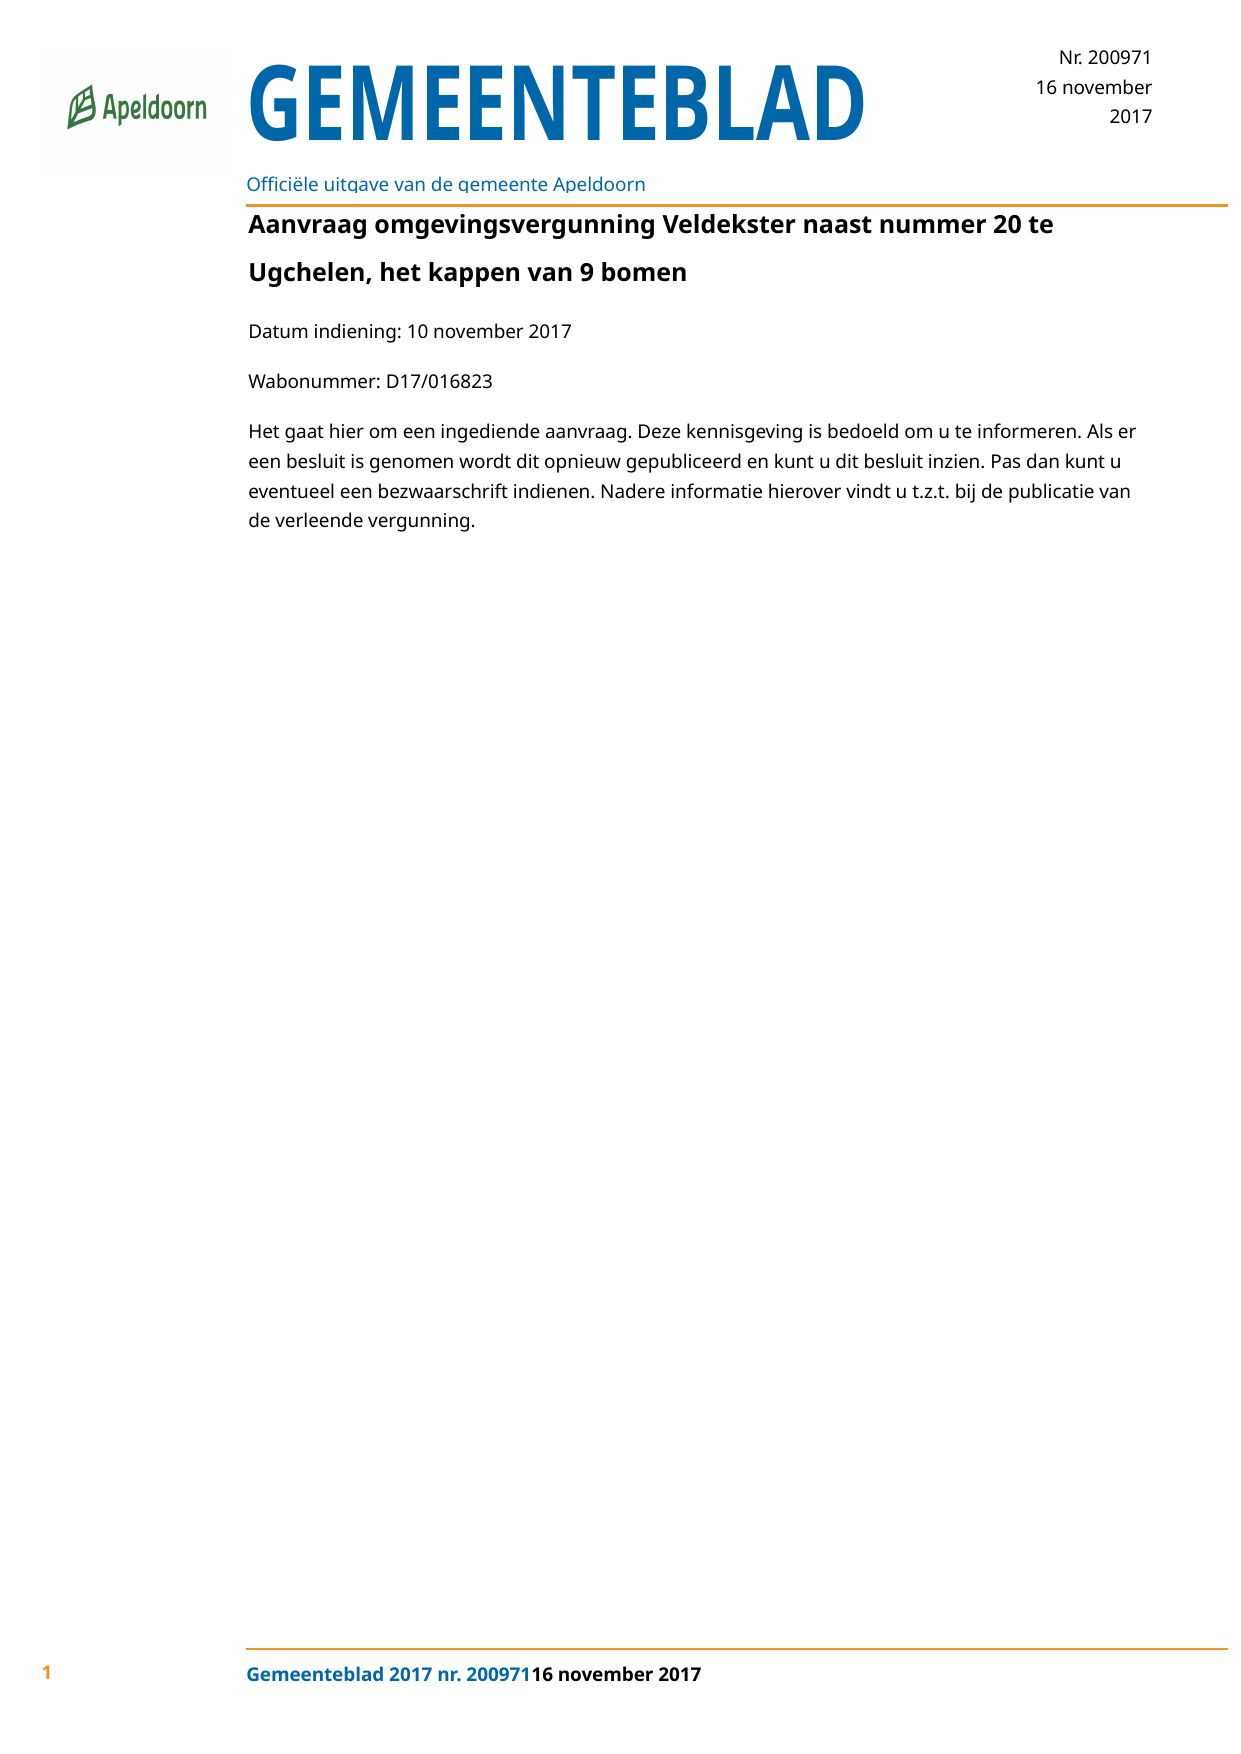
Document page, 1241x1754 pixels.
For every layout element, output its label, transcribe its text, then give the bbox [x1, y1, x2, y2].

text Het gaat hier om een ingediende aanvraag. Deze kennisgeving is bedoeld om u te informeren. Als er een besluit is genomen wordt dit opnieuw gepubliceerd en kunt u dit besluit inzien. Pas dan kunt u eventueel een bezwaarschrift indienen. Nadere informatie hierover vindt u t.z.t. bij de publicatie van de verleende vergunning. [248, 419, 1152, 533]
text Datum indiening: 10 november 2017 [248, 318, 1152, 344]
text Aanvraag omgevingsvergunning Veldekster naast nummer 20 te Ugchelen, het kappen van 9 bomen [248, 207, 1152, 288]
picture [41, 47, 231, 172]
text Wabonummer: D17/016823 [248, 368, 1152, 394]
